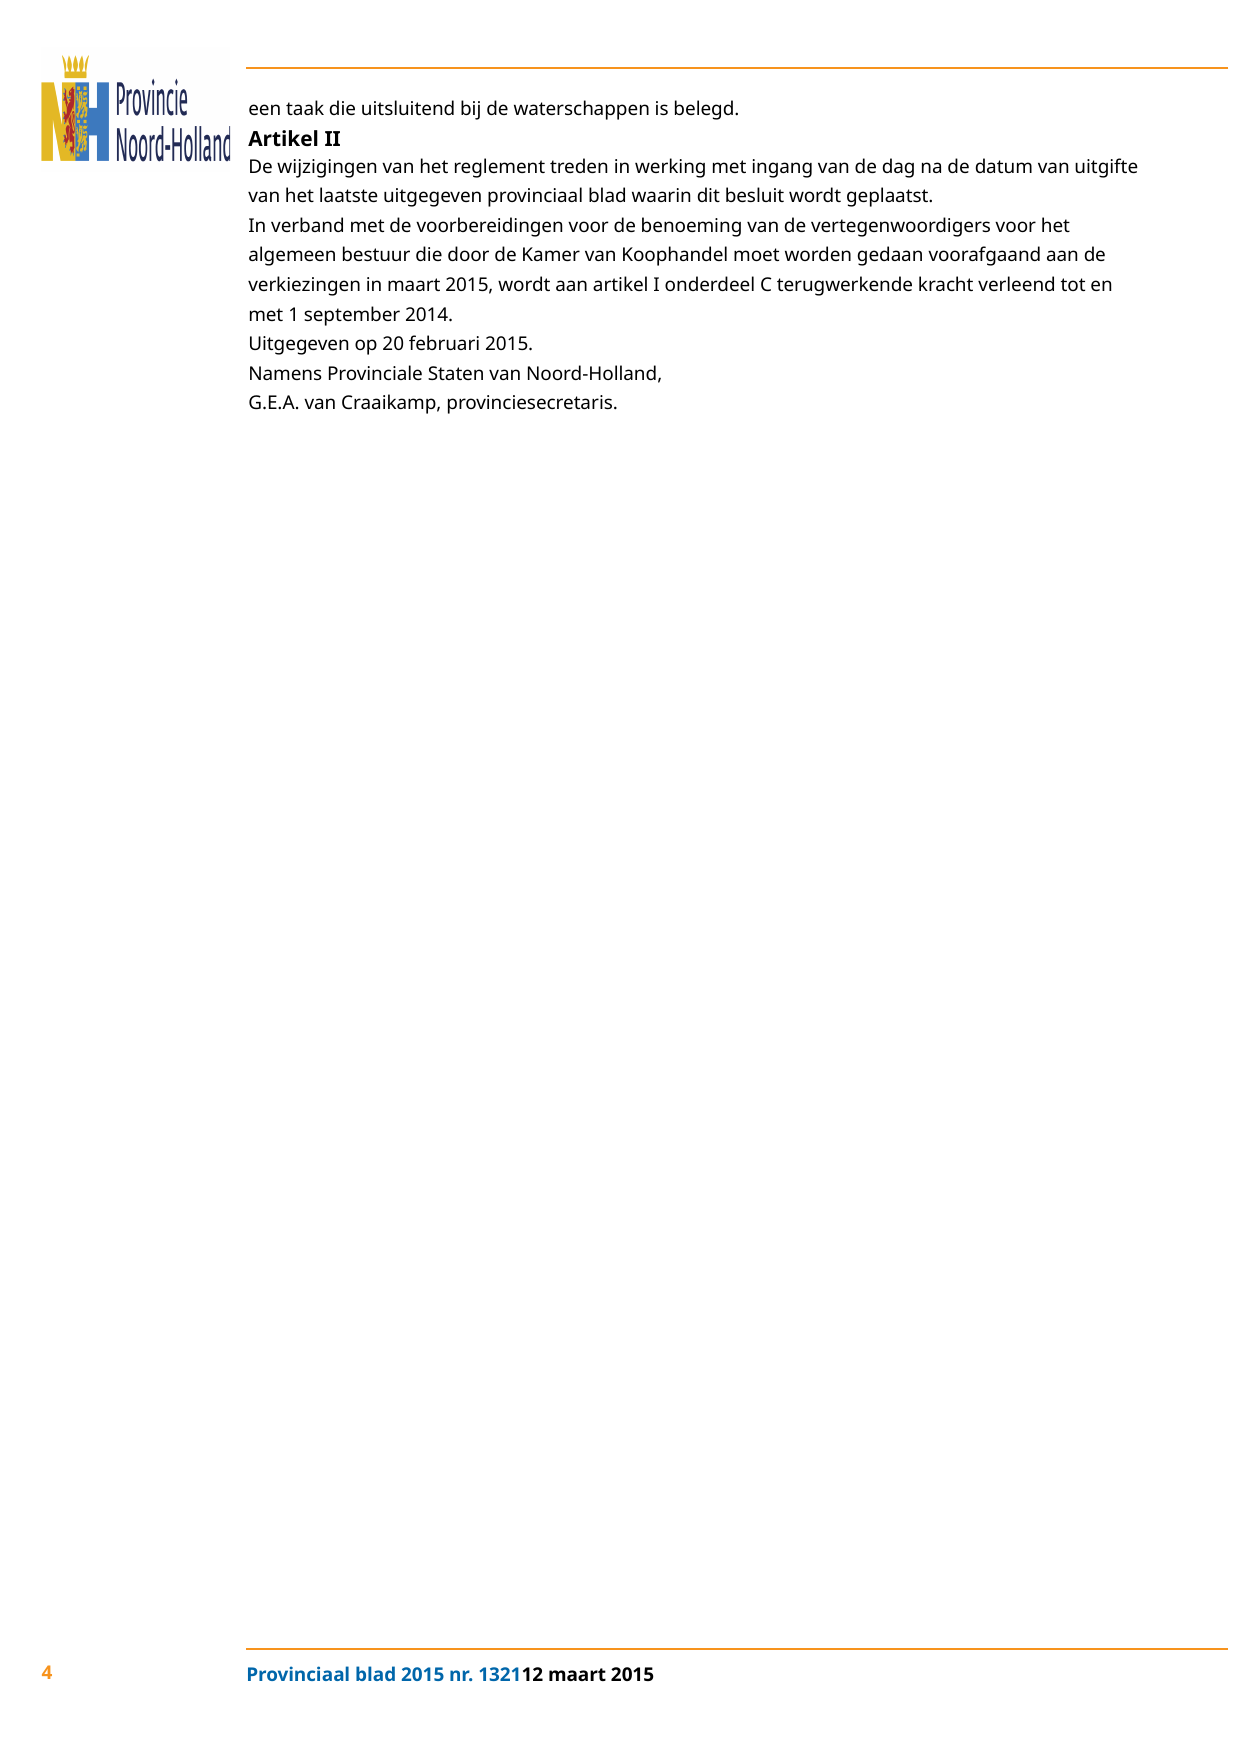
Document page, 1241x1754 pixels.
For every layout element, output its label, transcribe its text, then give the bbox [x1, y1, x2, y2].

text G.E.A. van Craaikamp, provinciesecretaris. [248, 389, 1152, 415]
picture [41, 47, 231, 172]
text De wijzigingen van het reglement treden in werking met ingang van de dag na de datum van uitgifte van het laatste uitgegeven provinciaal blad waarin dit besluit wordt geplaatst. [248, 153, 1152, 208]
text Namens Provinciale Staten van Noord-Holland, [248, 360, 1152, 386]
text een taak die uitsluitend bij de waterschappen is belegd. [248, 95, 1152, 121]
text Artikel II [248, 124, 1152, 153]
text In verband met de voorbereidingen voor de benoeming van de vertegenwoordigers voor het algemeen bestuur die door de Kamer van Koophandel moet worden gedaan voorafgaand aan de verkiezingen in maart 2015, wordt aan artikel I onderdeel C terugwerkende kracht verleend tot en met 1 september 2014. [248, 212, 1152, 326]
text Uitgegeven op 20 februari 2015. [248, 330, 1152, 356]
